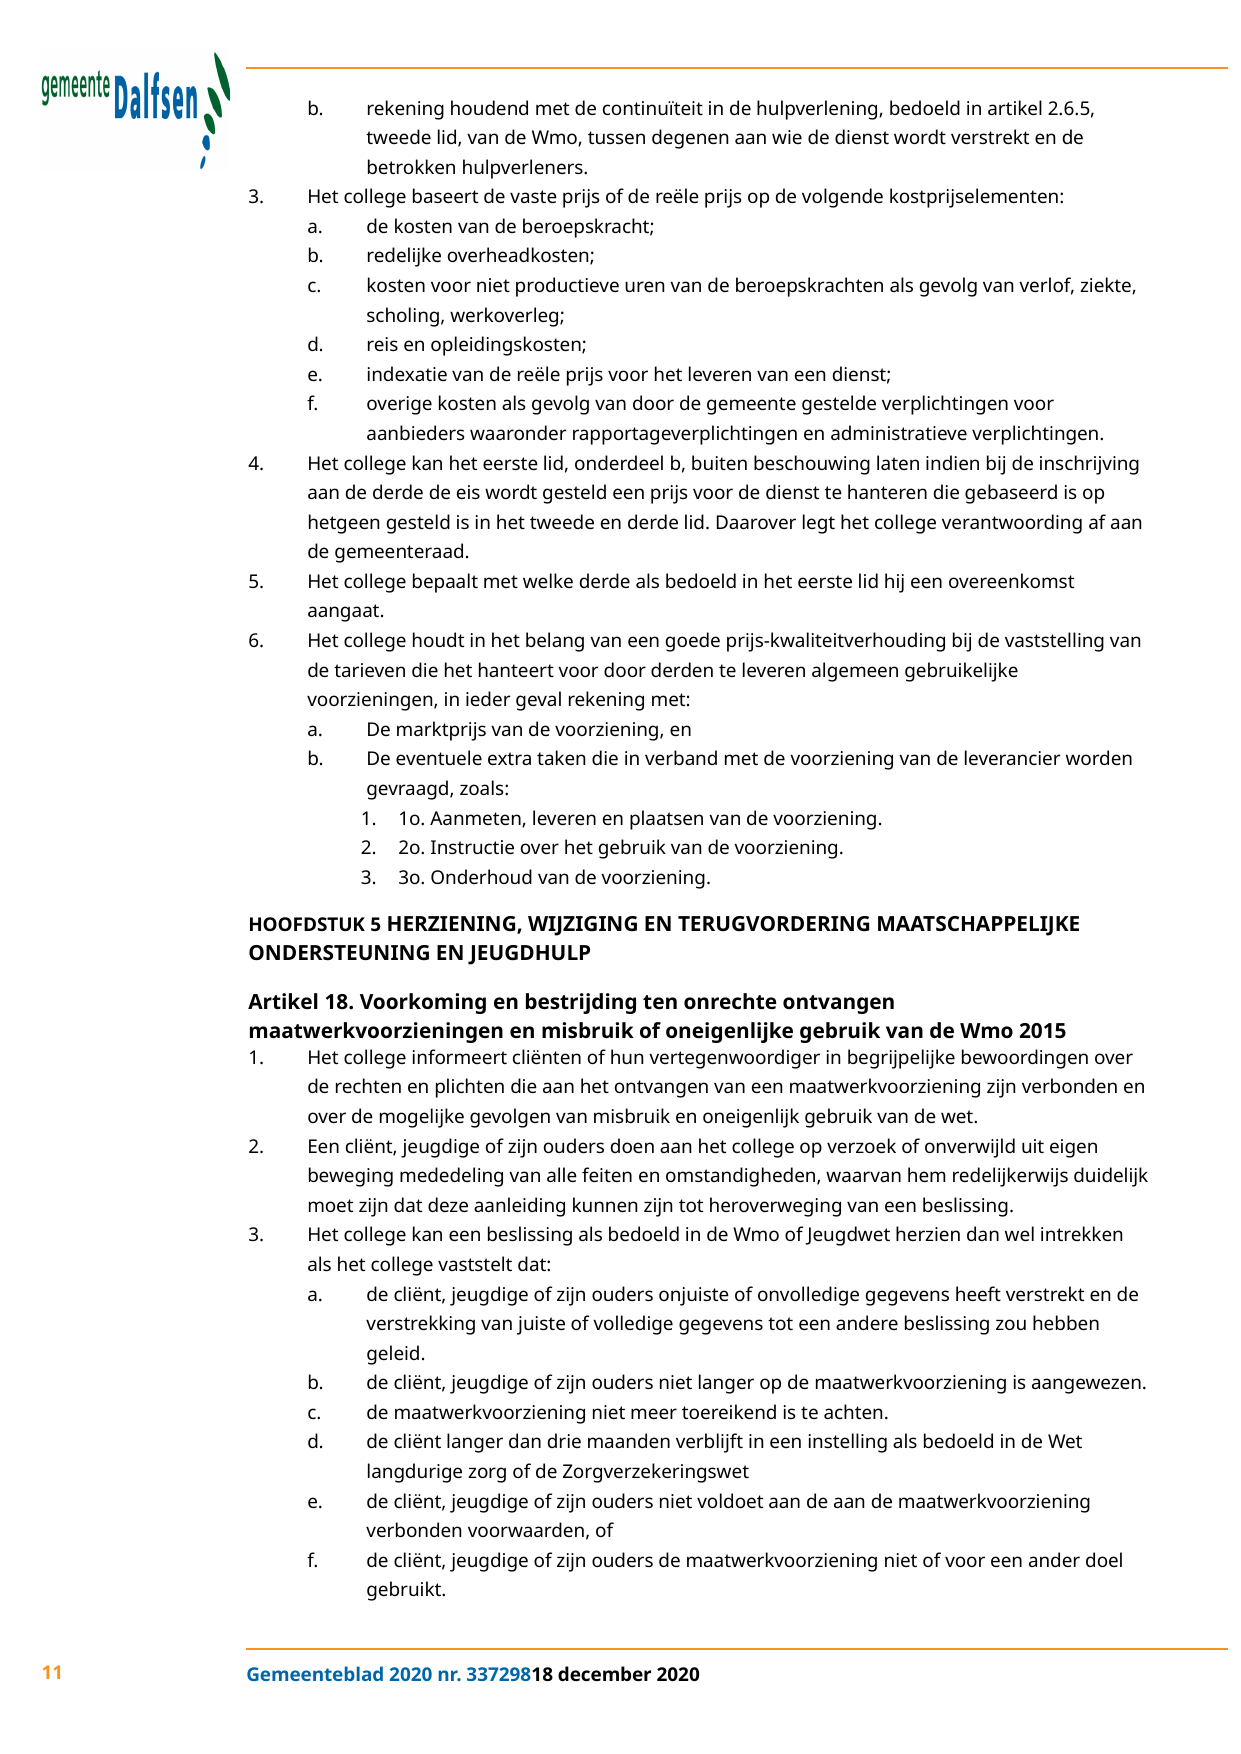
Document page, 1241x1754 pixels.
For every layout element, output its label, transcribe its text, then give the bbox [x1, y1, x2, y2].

list de kosten van de beroepskracht; [307, 213, 1152, 239]
list rekening houdend met de continuïteit in de hulpverlening, bedoeld in artikel 2.6.5, tweede lid, van de Wmo, tussen degenen aan wie de dienst wordt verstrekt en de betrokken hulpverleners. [307, 95, 1152, 180]
list Een cliënt, jeugdige of zijn ouders doen aan het college op verzoek of onverwijld uit eigen beweging mededeling van alle feiten en omstandigheden, waarvan hem redelijkerwijs duidelijk moet zijn dat deze aanleiding kunnen zijn tot heroverweging van een beslissing. [248, 1133, 1152, 1218]
list Het college informeert cliënten of hun vertegenwoordiger in begrijpelijke bewoordingen over de rechten en plichten die aan het ontvangen van een maatwerkvoorziening zijn verbonden en over de mogelijke gevolgen van misbruik en oneigenlijk gebruik van de wet. [248, 1044, 1152, 1129]
list 2o. Instructie over het gebruik van de voorziening. [361, 834, 1152, 860]
list De marktprijs van de voorziening, en [307, 716, 1152, 742]
list de cliënt, jeugdige of zijn ouders de maatwerkvoorziening niet of voor een ander doel gebruikt. [307, 1547, 1152, 1602]
list Het college baseert de vaste prijs of de reële prijs op de volgende kostprijselementen: [248, 183, 1152, 209]
list Het college kan het eerste lid, onderdeel b, buiten beschouwing laten indien bij de inschrijving aan de derde de eis wordt gesteld een prijs voor de dienst te hanteren die gebaseerd is op hetgeen gesteld is in het tweede en derde lid. Daarover legt het college verantwoording af aan de gemeenteraad. [248, 450, 1152, 564]
list Het college houdt in het belang van een goede prijs-kwaliteitverhouding bij de vaststelling van de tarieven die het hanteert voor door derden te leveren algemeen gebruikelijke voorzieningen, in ieder geval rekening met: [248, 627, 1152, 712]
text HOOFDSTUK 5 HERZIENING, WIJZIGING EN TERUGVORDERING MAATSCHAPPELIJKE ONDERSTEUNING EN JEUGDHULP [248, 909, 1152, 966]
list kosten voor niet productieve uren van de beroepskrachten als gevolg van verlof, ziekte, scholing, werkoverleg; [307, 272, 1152, 328]
list 3o. Onderhoud van de voorziening. [361, 864, 1152, 890]
list 1o. Aanmeten, leveren en plaatsen van de voorziening. [361, 805, 1152, 831]
list de maatwerkvoorziening niet meer toereikend is te achten. [307, 1399, 1152, 1425]
list overige kosten als gevolg van door de gemeente gestelde verplichtingen voor aanbieders waaronder rapportageverplichtingen en administratieve verplichtingen. [307, 391, 1152, 446]
list de cliënt langer dan drie maanden verblijft in een instelling als bedoeld in de Wet langdurige zorg of de Zorgverzekeringswet [307, 1429, 1152, 1484]
list redelijke overheadkosten; [307, 243, 1152, 268]
list de cliënt, jeugdige of zijn ouders niet voldoet aan de aan de maatwerkvoorziening verbonden voorwaarden, of [307, 1488, 1152, 1543]
text Artikel 18. Voorkoming en bestrijding ten onrechte ontvangen maatwerkvoorzieningen en misbruik of oneigenlijke gebruik van de Wmo 2015 [248, 987, 1152, 1044]
picture [41, 47, 231, 172]
list reis en opleidingskosten; [307, 331, 1152, 357]
list De eventuele extra taken die in verband met de voorziening van de leverancier worden gevraagd, zoals: [307, 746, 1152, 801]
list indexatie van de reële prijs voor het leveren van een dienst; [307, 361, 1152, 387]
list de cliënt, jeugdige of zijn ouders onjuiste of onvolledige gegevens heeft verstrekt en de verstrekking van juiste of volledige gegevens tot een andere beslissing zou hebben geleid. [307, 1281, 1152, 1366]
list Het college kan een beslissing als bedoeld in de Wmo of Jeugdwet herzien dan wel intrekken als het college vaststelt dat: [248, 1222, 1152, 1277]
list Het college bepaalt met welke derde als bedoeld in het eerste lid hij een overeenkomst aangaat. [248, 568, 1152, 623]
list de cliënt, jeugdige of zijn ouders niet langer op de maatwerkvoorziening is aangewezen. [307, 1369, 1152, 1395]
